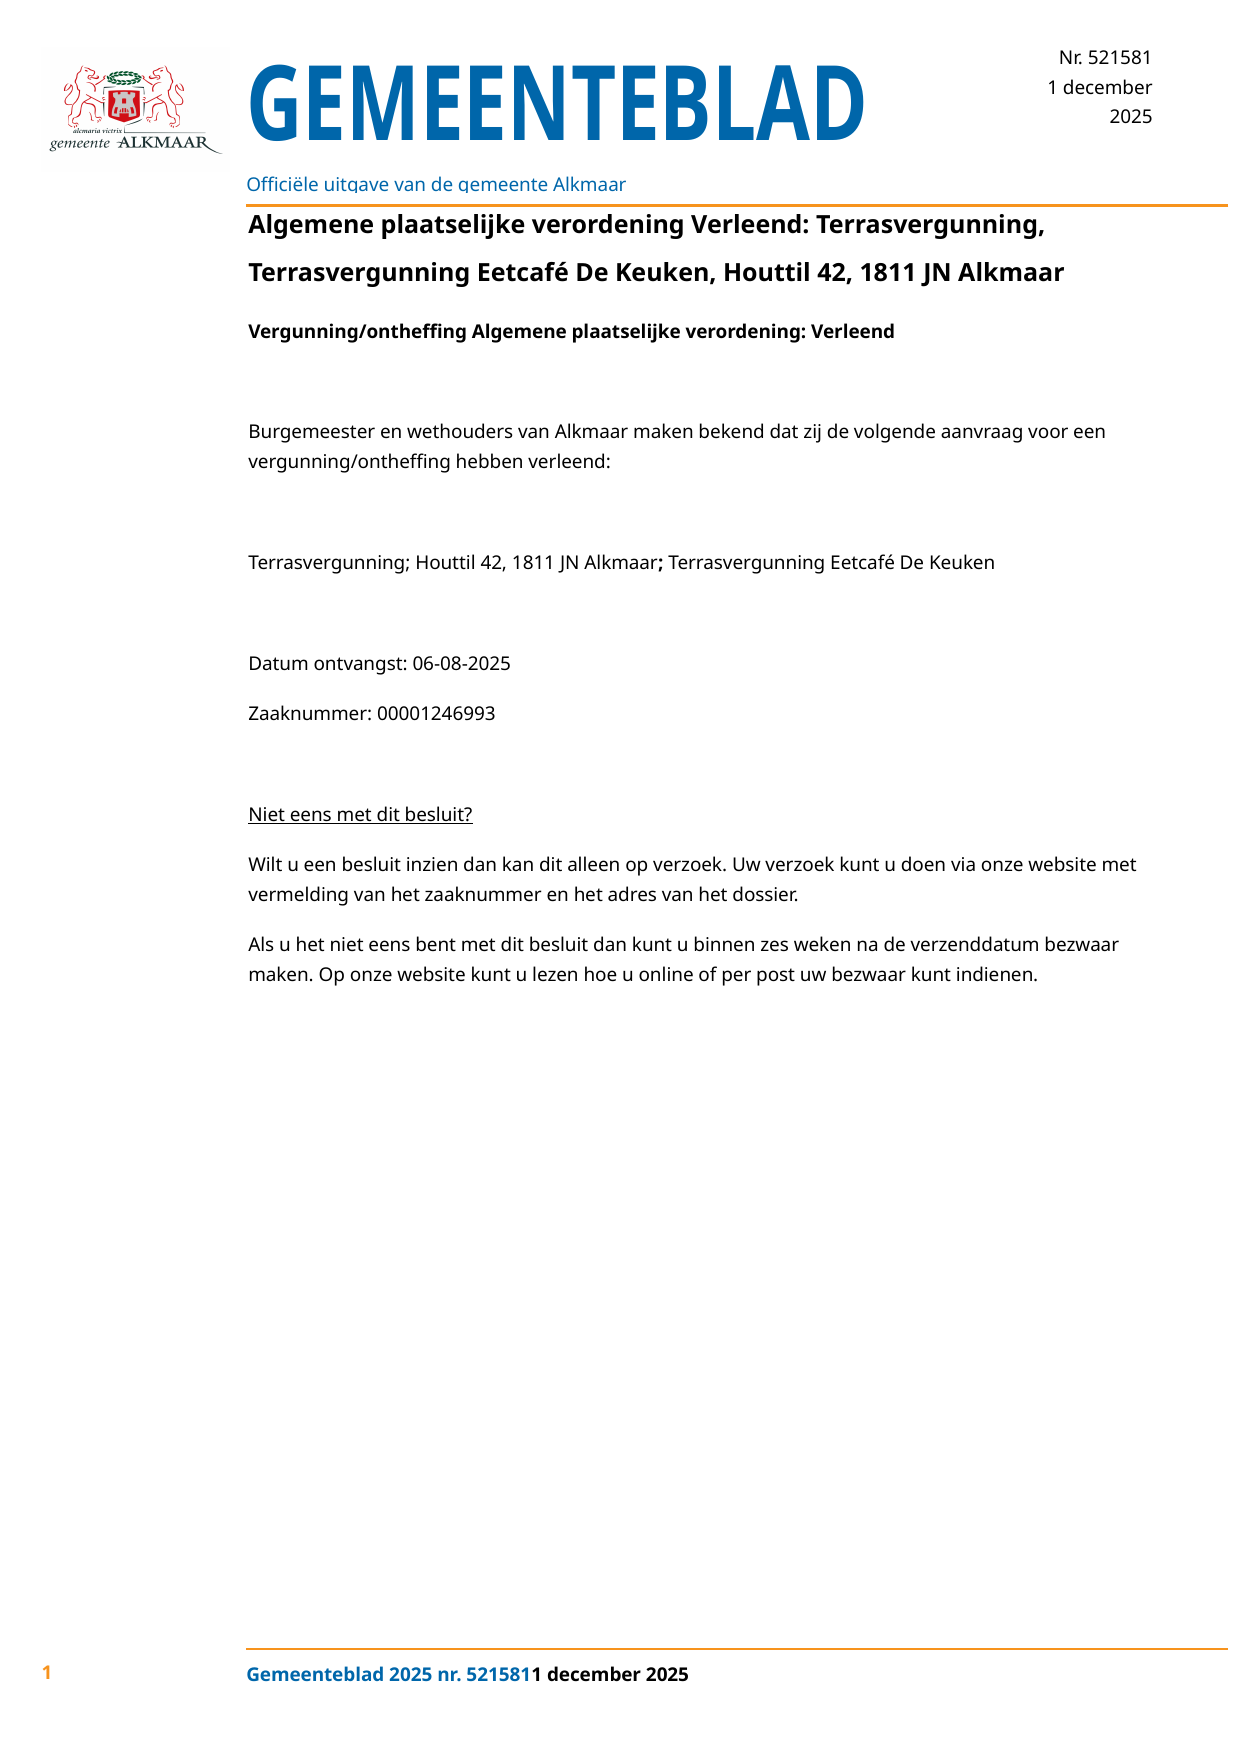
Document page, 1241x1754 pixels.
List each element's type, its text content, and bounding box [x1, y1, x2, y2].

text Wilt u een besluit inzien dan kan dit alleen op verzoek. Uw verzoek kunt u doen via onze website met vermelding van het zaaknummer en het adres van het dossier. [248, 852, 1152, 907]
text Algemene plaatselijke verordening Verleend: Terrasvergunning, Terrasvergunning Eetcafé De Keuken, Houttil 42, 1811 JN Alkmaar [248, 207, 1152, 288]
text Zaaknummer: 00001246993 [248, 700, 1152, 726]
picture [41, 47, 231, 172]
text Als u het niet eens bent met dit besluit dan kunt u binnen zes weken na de verzenddatum bezwaar maken. Op onze website kunt u lezen hoe u online of per post uw bezwaar kunt indienen. [248, 932, 1152, 987]
text Datum ontvangst: 06-08-2025 [248, 650, 1152, 676]
text Vergunning/ontheffing Algemene plaatselijke verordening: Verleend [248, 318, 1152, 344]
text Burgemeester en wethouders van Alkmaar maken bekend dat zij de volgende aanvraag voor een vergunning/ontheffing hebben verleend: [248, 419, 1152, 474]
text Niet eens met dit besluit? [248, 801, 1152, 827]
text Terrasvergunning; Houttil 42, 1811 JN Alkmaar; Terrasvergunning Eetcafé De Keuken [248, 549, 1152, 575]
